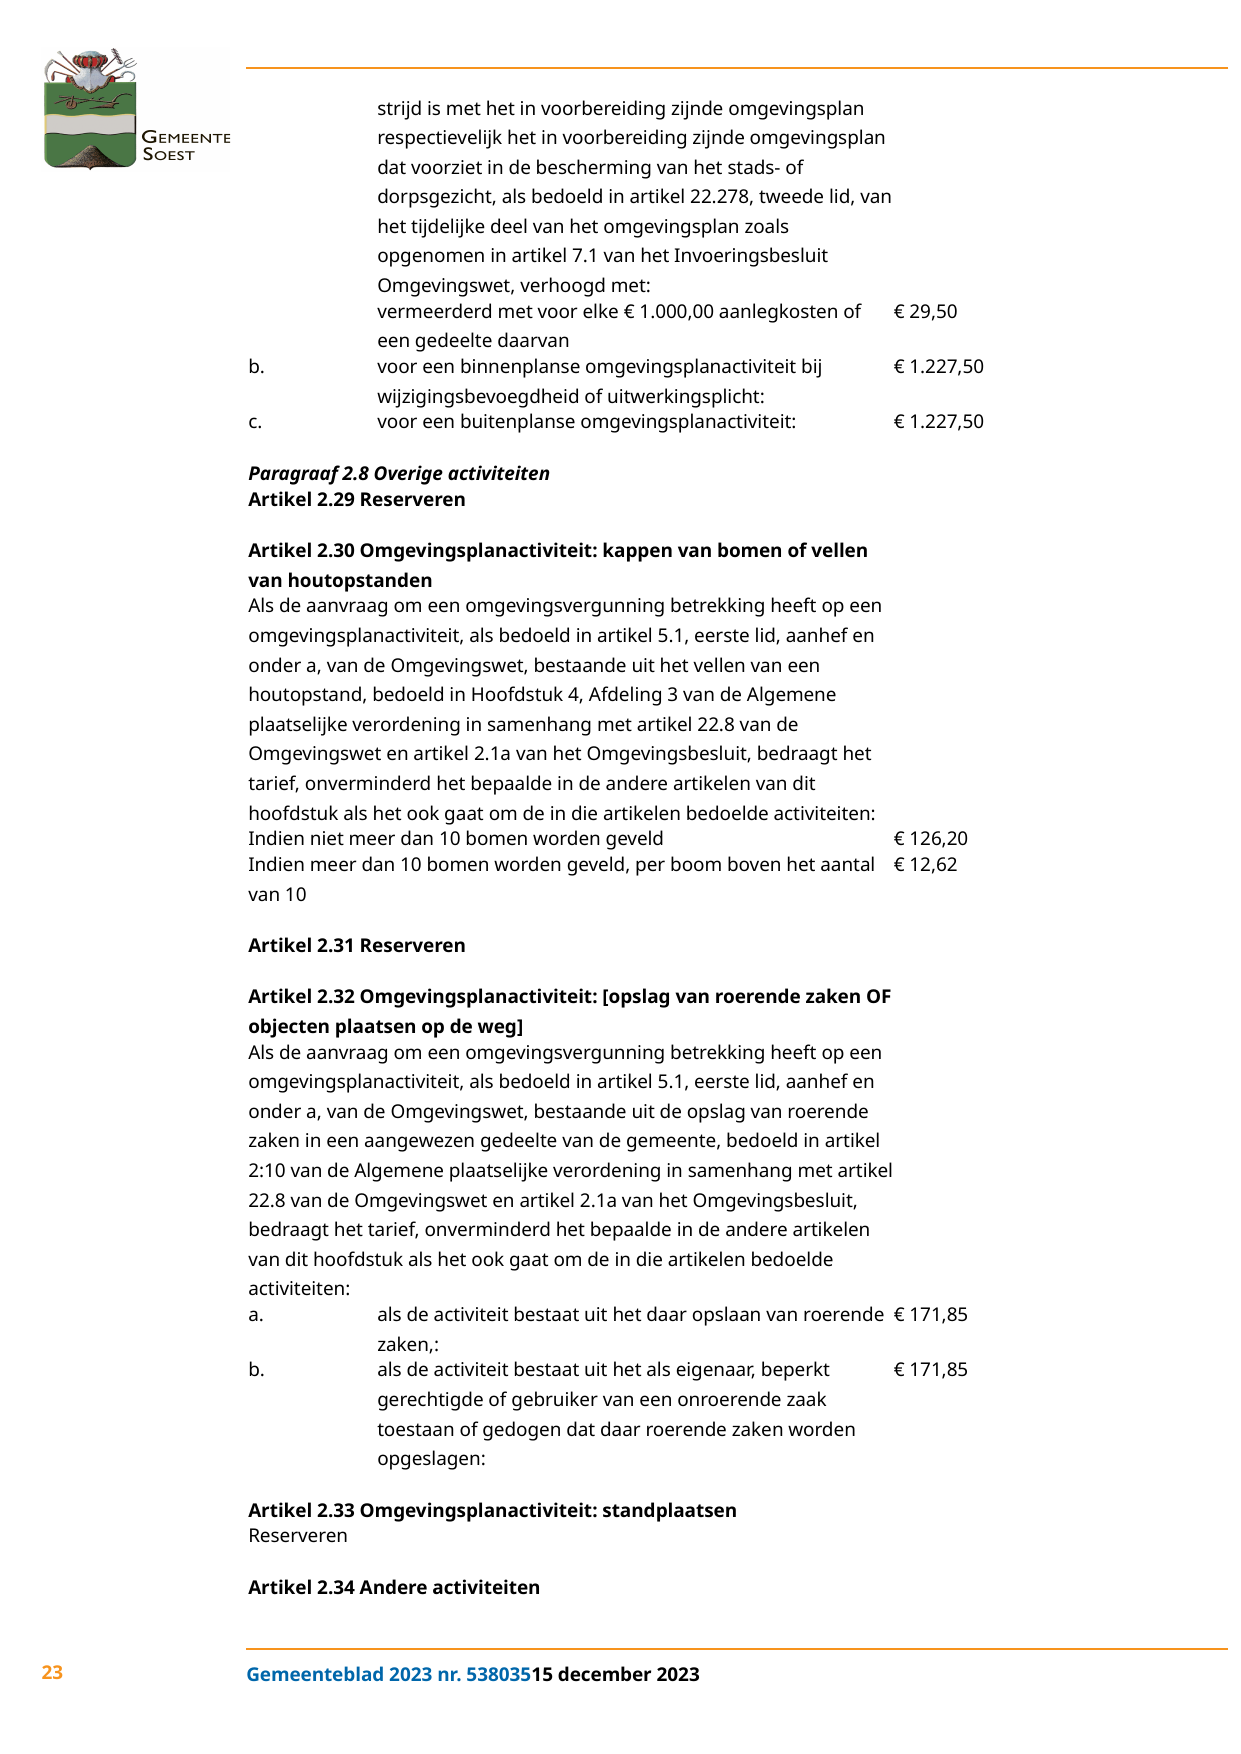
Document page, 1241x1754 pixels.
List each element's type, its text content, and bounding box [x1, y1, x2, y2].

table_cell Artikel 2.31 Reserveren [248, 932, 893, 958]
table_cell Als de aanvraag om een omgevingsvergunning betrekking heeft op een omgevingsplanactiviteit, als bedoeld in artikel 5.1, eerste lid, aanhef en onder a, van de Omgevingswet, bestaande uit de opslag van roerende zaken in een aangewezen gedeelte van de gemeente, bedoeld in artikel 2:10 van de Algemene plaatselijke verordening in samenhang met artikel 22.8 van de Omgevingswet en artikel 2.1a van het Omgevingsbesluit, bedraagt het tarief, onverminderd het bepaalde in de andere artikelen van dit hoofdstuk als het ook gaat om de in die artikelen bedoelde activiteiten: [248, 1039, 893, 1301]
table_cell Artikel 2.29 Reserveren [248, 486, 893, 512]
table_cell € 171,85 [894, 1357, 1152, 1471]
table_cell € 12,62 [894, 851, 1152, 906]
table_cell voor een binnenplanse omgevingsplanactiviteit bij wijzigingsbevoegdheid of uitwerkingsplicht: [377, 353, 893, 409]
table_cell Paragraaf 2.8 Overige activiteiten [248, 460, 893, 486]
table_cell [894, 932, 1152, 958]
table_cell [248, 958, 893, 984]
table_cell strijd is met het in voorbereiding zijnde omgevingsplan respectievelijk het in voorbereiding zijnde omgevingsplan dat voorziet in de bescherming van het stads- of dorpsgezicht, als bedoeld in artikel 22.278, tweede lid, van het tijdelijke deel van het omgevingsplan zoals opgenomen in artikel 7.1 van het Invoeringsbesluit Omgevingswet, verhoogd met: [377, 95, 893, 298]
table_cell [1023, 906, 1152, 932]
table_cell c. [248, 409, 377, 434]
table_cell [894, 984, 1152, 1039]
table_cell € 126,20 [894, 825, 1152, 851]
table_cell Artikel 2.33 Omgevingsplanactiviteit: standplaatsen [248, 1497, 893, 1523]
table_cell € 29,50 [894, 298, 1152, 353]
table_cell [894, 512, 1152, 537]
table_cell als de activiteit bestaat uit het als eigenaar, beperkt gerechtigde of gebruiker van een onroerende zaak toestaan of gedogen dat daar roerende zaken worden opgeslagen: [377, 1357, 893, 1471]
table_cell Artikel 2.34 Andere activiteiten [248, 1574, 893, 1600]
table_cell [894, 460, 1152, 486]
table_cell [894, 486, 1152, 512]
table_cell Als de aanvraag om een omgevingsvergunning betrekking heeft op een omgevingsplanactiviteit, als bedoeld in artikel 5.1, eerste lid, aanhef en onder a, van de Omgevingswet, bestaande uit het vellen van een houtopstand, bedoeld in Hoofdstuk 4, Afdeling 3 van de Algemene plaatselijke verordening in samenhang met artikel 22.8 van de Omgevingswet en artikel 2.1a van het Omgevingsbesluit, bedraagt het tarief, onverminderd het bepaalde in de andere artikelen van dit hoofdstuk als het ook gaat om de in die artikelen bedoelde activiteiten: [248, 593, 893, 825]
table_cell Reserveren [248, 1523, 893, 1548]
table_cell Indien niet meer dan 10 bomen worden geveld [248, 825, 893, 851]
table_cell [248, 1471, 893, 1497]
table_cell [894, 537, 1152, 593]
table_cell als de activiteit bestaat uit het daar opslaan van roerende zaken,: [377, 1301, 893, 1357]
table_cell Indien meer dan 10 bomen worden geveld, per boom boven het aantal van 10 [248, 851, 893, 906]
picture [41, 47, 231, 172]
table_cell a. [248, 1301, 377, 1357]
table_cell [894, 1039, 1152, 1301]
table_cell [894, 1497, 1152, 1523]
table_cell € 1.227,50 [894, 353, 1152, 409]
table_cell [894, 1548, 1152, 1574]
table_cell [248, 298, 377, 353]
table_cell voor een buitenplanse omgevingsplanactiviteit: [377, 409, 893, 434]
table_cell [248, 95, 377, 298]
table_cell € 171,85 [894, 1301, 1152, 1357]
table_cell [894, 1471, 1152, 1497]
table_cell b. [248, 353, 377, 409]
table_cell [894, 434, 1152, 460]
table_cell Artikel 2.32 Omgevingsplanactiviteit: [opslag van roerende zaken OF objecten plaatsen op de weg] [248, 984, 893, 1039]
table_cell b. [248, 1357, 377, 1471]
table_cell [248, 1548, 893, 1574]
table_cell [894, 958, 1152, 984]
table_cell [248, 512, 893, 537]
table_cell [894, 593, 1152, 825]
table_cell [248, 906, 1022, 932]
table_cell [894, 1523, 1152, 1548]
table_cell [894, 1574, 1152, 1600]
table_cell € 1.227,50 [894, 409, 1152, 434]
table_cell Artikel 2.30 Omgevingsplanactiviteit: kappen van bomen of vellen van houtopstanden [248, 537, 893, 593]
table_cell [894, 95, 1152, 298]
table_cell [248, 434, 893, 460]
table_cell vermeerderd met voor elke € 1.000,00 aanlegkosten of een gedeelte daarvan [377, 298, 893, 353]
